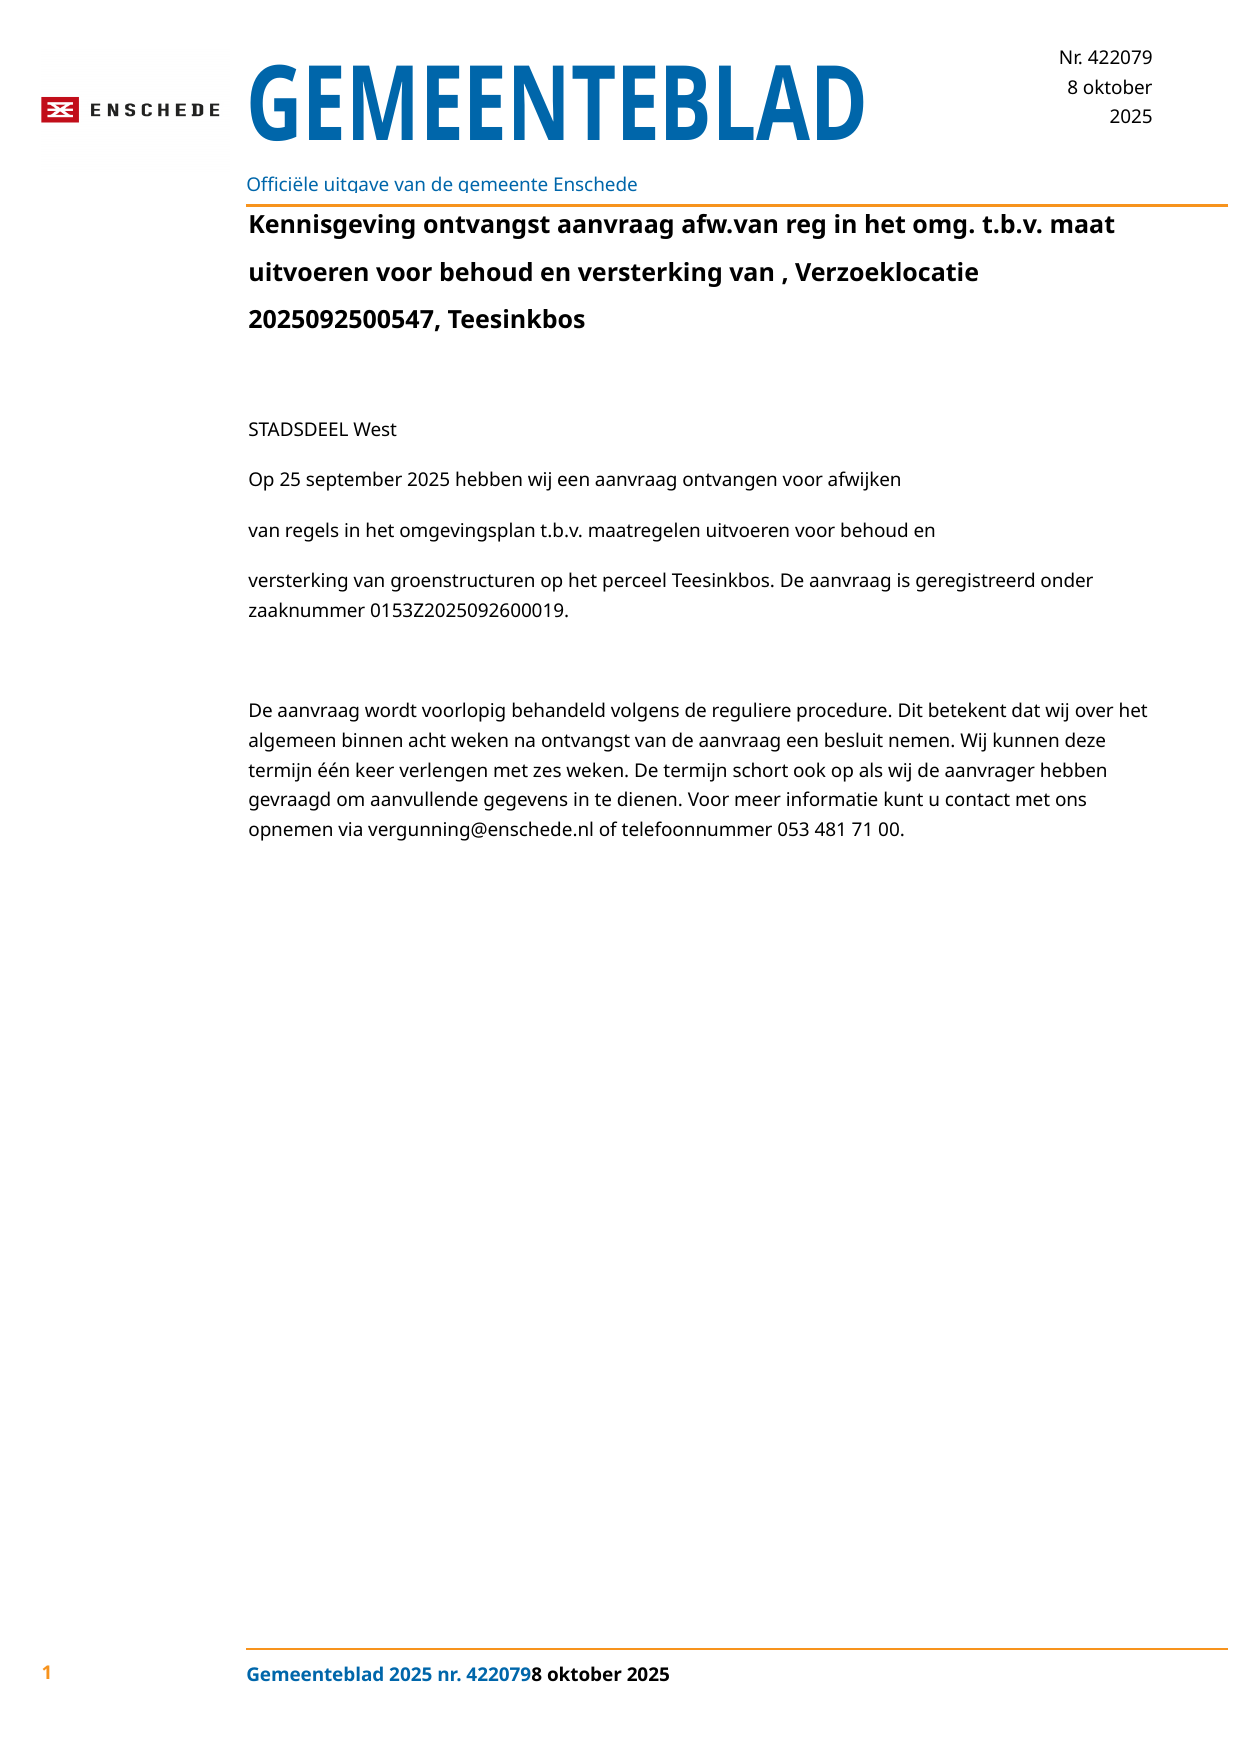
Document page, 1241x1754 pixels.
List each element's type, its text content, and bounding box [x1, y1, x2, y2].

text De aanvraag wordt voorlopig behandeld volgens de reguliere procedure. Dit betekent dat wij over het algemeen binnen acht weken na ontvangst van de aanvraag een besluit nemen. Wij kunnen deze termijn één keer verlengen met zes weken. De termijn schort ook op als wij de aanvrager hebben gevraagd om aanvullende gegevens in te dienen. Voor meer informatie kunt u contact met ons opnemen via vergunning@enschede.nl of telefoonnummer 053 481 71 00. [248, 698, 1152, 842]
text Kennisgeving ontvangst aanvraag afw.van reg in het omg. t.b.v. maat uitvoeren voor behoud en versterking van , Verzoeklocatie 2025092500547, Teesinkbos [248, 207, 1152, 336]
text van regels in het omgevingsplan t.b.v. maatregelen uitvoeren voor behoud en [248, 517, 1152, 542]
text Op 25 september 2025 hebben wij een aanvraag ontvangen voor afwijken [248, 466, 1152, 492]
picture [41, 47, 231, 172]
text versterking van groenstructuren op het perceel Teesinkbos. De aanvraag is geregistreerd onder zaaknummer 0153Z2025092600019. [248, 567, 1152, 622]
text STADSDEEL West [248, 416, 1152, 442]
